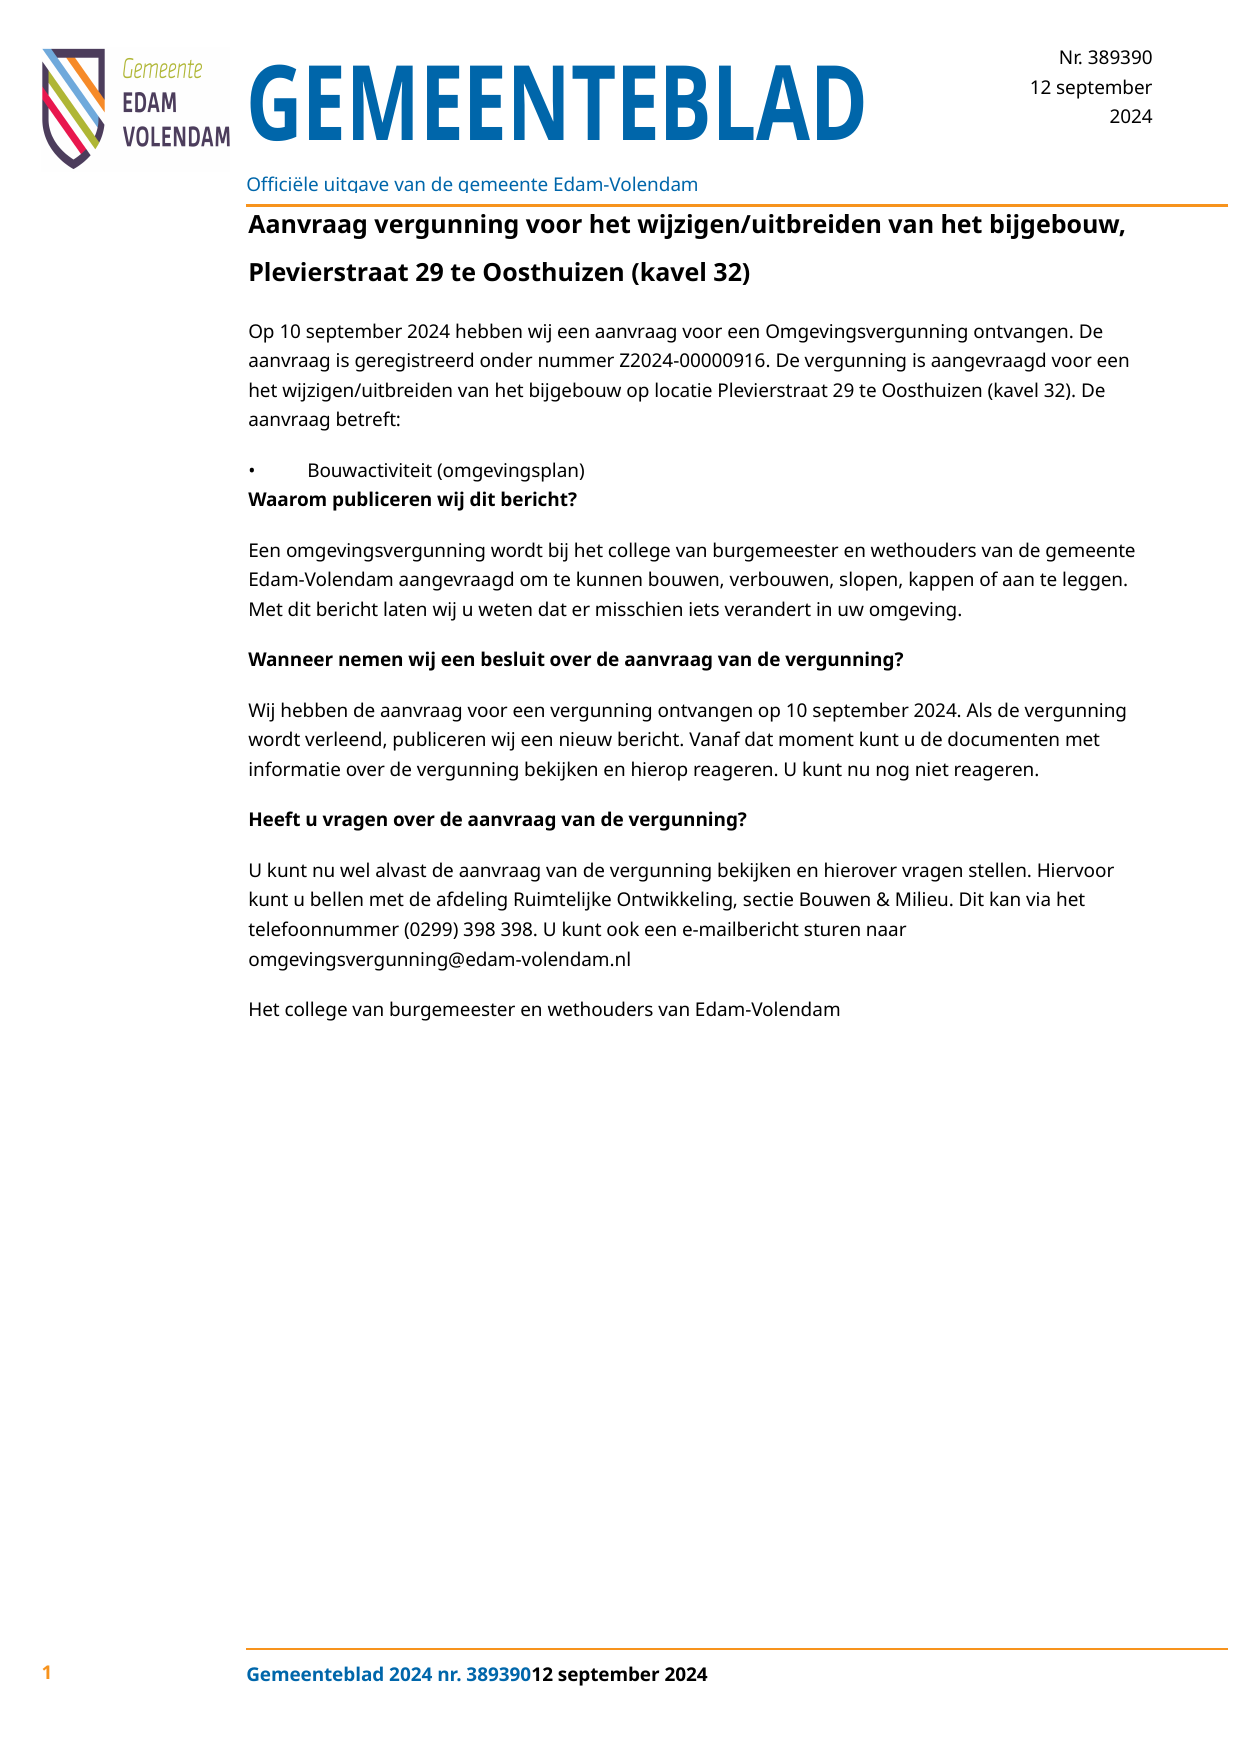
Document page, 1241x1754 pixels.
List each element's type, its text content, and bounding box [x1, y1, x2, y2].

text Heeft u vragen over de aanvraag van de vergunning? [248, 807, 1152, 832]
text Aanvraag vergunning voor het wijzigen/uitbreiden van het bijgebouw, Plevierstraat 29 te Oosthuizen (kavel 32) [248, 207, 1152, 288]
text Het college van burgemeester en wethouders van Edam-Volendam [248, 996, 1152, 1022]
list Bouwactiviteit (omgevingsplan) [248, 457, 1152, 483]
text Waarom publiceren wij dit bericht? [248, 487, 1152, 512]
text Wanneer nemen wij een besluit over de aanvraag van de vergunning? [248, 647, 1152, 672]
text Wij hebben de aanvraag voor een vergunning ontvangen op 10 september 2024. Als de vergunning wordt verleend, publiceren wij een nieuw bericht. Vanaf dat moment kunt u de documenten met informatie over de vergunning bekijken en hierop reageren. U kunt nu nog niet reageren. [248, 697, 1152, 782]
text Een omgevingsvergunning wordt bij het college van burgemeester en wethouders van de gemeente Edam-Volendam aangevraagd om te kunnen bouwen, verbouwen, slopen, kappen of aan te leggen. Met dit bericht laten wij u weten dat er misschien iets verandert in uw omgeving. [248, 537, 1152, 622]
text U kunt nu wel alvast de aanvraag van de vergunning bekijken en hierover vragen stellen. Hiervoor kunt u bellen met de afdeling Ruimtelijke Ontwikkeling, sectie Bouwen & Milieu. Dit kan via het telefoonnummer (0299) 398 398. U kunt ook een e-mailbericht sturen naar omgevingsvergunning@edam-volendam.nl [248, 857, 1152, 972]
picture [41, 47, 231, 172]
text Op 10 september 2024 hebben wij een aanvraag voor een Omgevingsvergunning ontvangen. De aanvraag is geregistreerd onder nummer Z2024-00000916. De vergunning is aangevraagd voor een het wijzigen/uitbreiden van het bijgebouw op locatie Plevierstraat 29 te Oosthuizen (kavel 32). De aanvraag betreft: [248, 318, 1152, 432]
